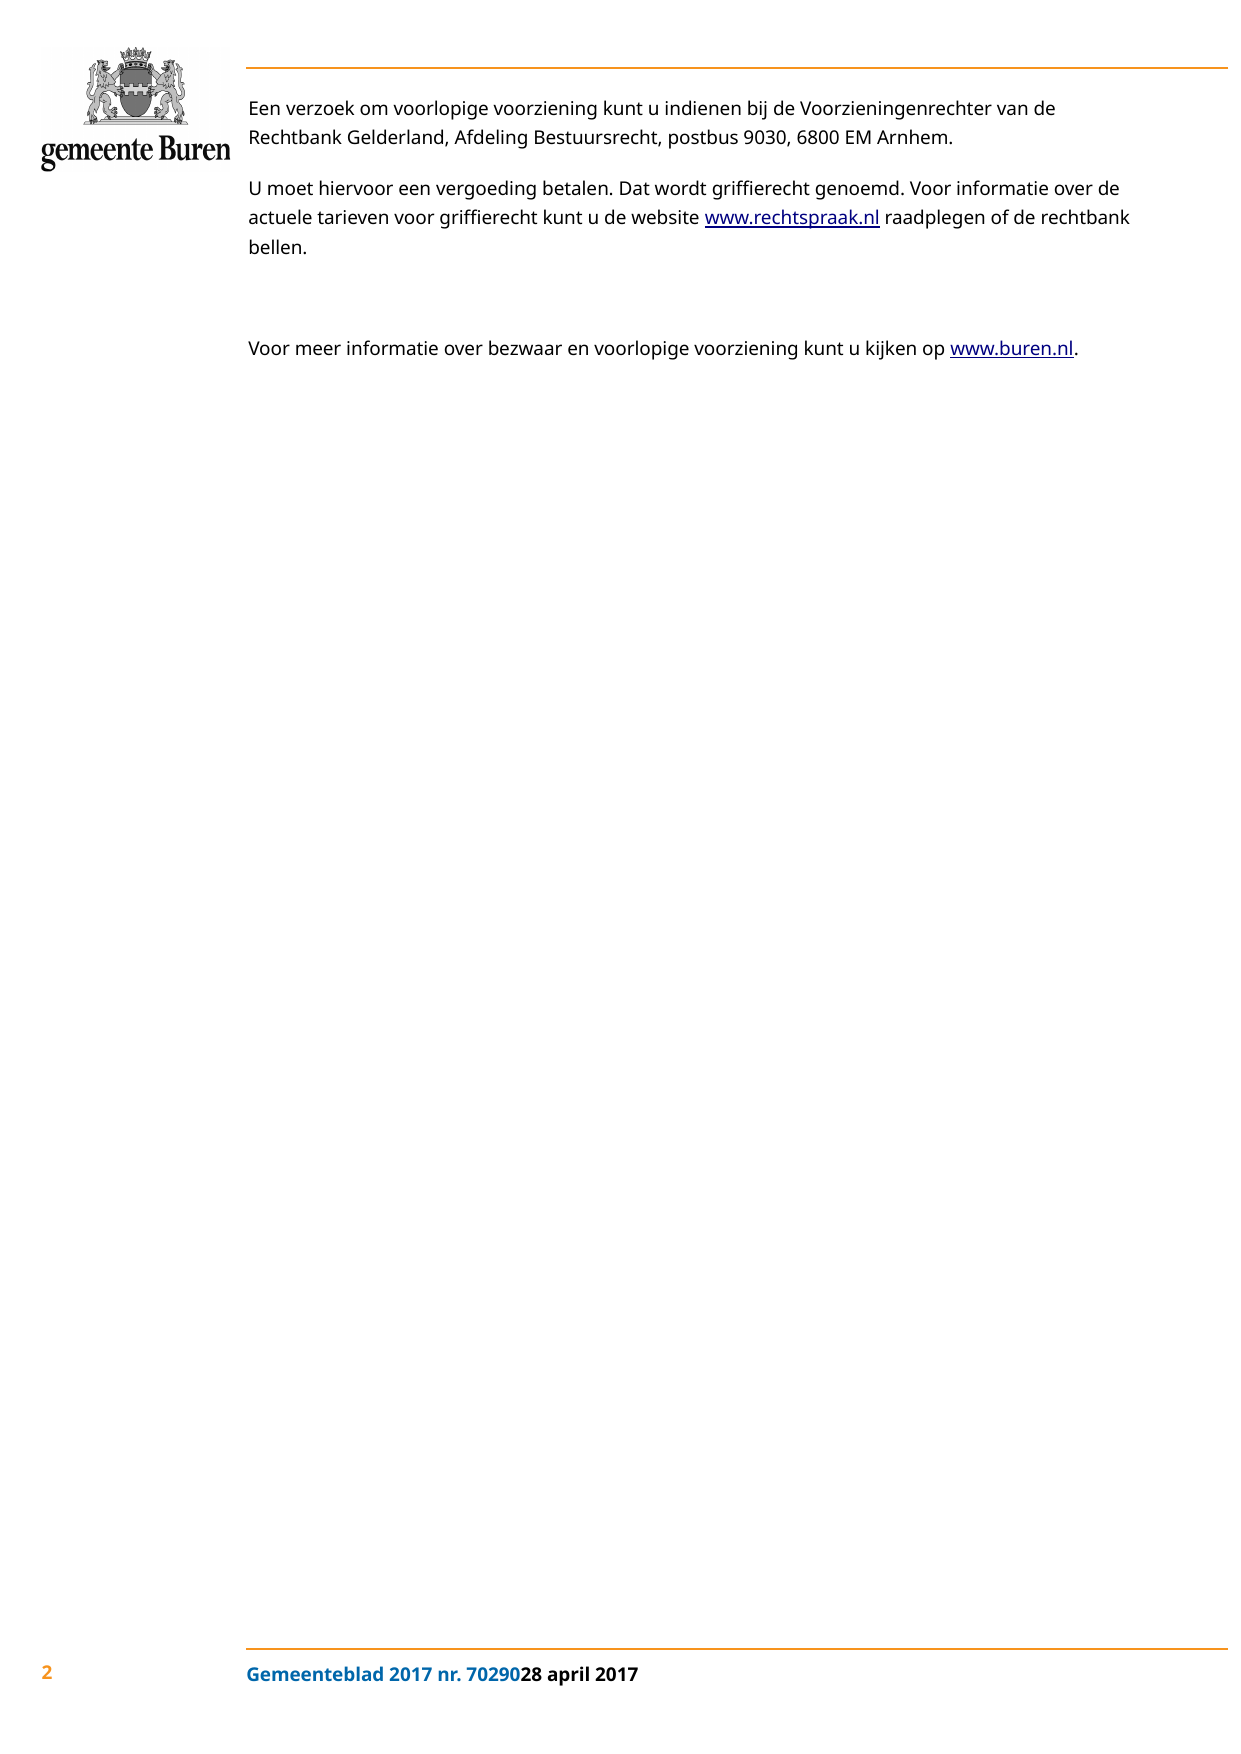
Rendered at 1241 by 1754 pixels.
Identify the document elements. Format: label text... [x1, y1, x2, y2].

picture [41, 47, 231, 172]
text U moet hiervoor een vergoeding betalen. Dat wordt griffierecht genoemd. Voor informatie over de actuele tarieven voor griffierecht kunt u de website www.rechtspraak.nl raadplegen of de rechtbank bellen. [248, 175, 1152, 260]
text Een verzoek om voorlopige voorziening kunt u indienen bij de Voorzieningenrechter van de Rechtbank Gelderland, Afdeling Bestuursrecht, postbus 9030, 6800 EM Arnhem. [248, 95, 1152, 150]
text Voor meer informatie over bezwaar en voorlopige voorziening kunt u kijken op www.buren.nl. [248, 335, 1152, 361]
